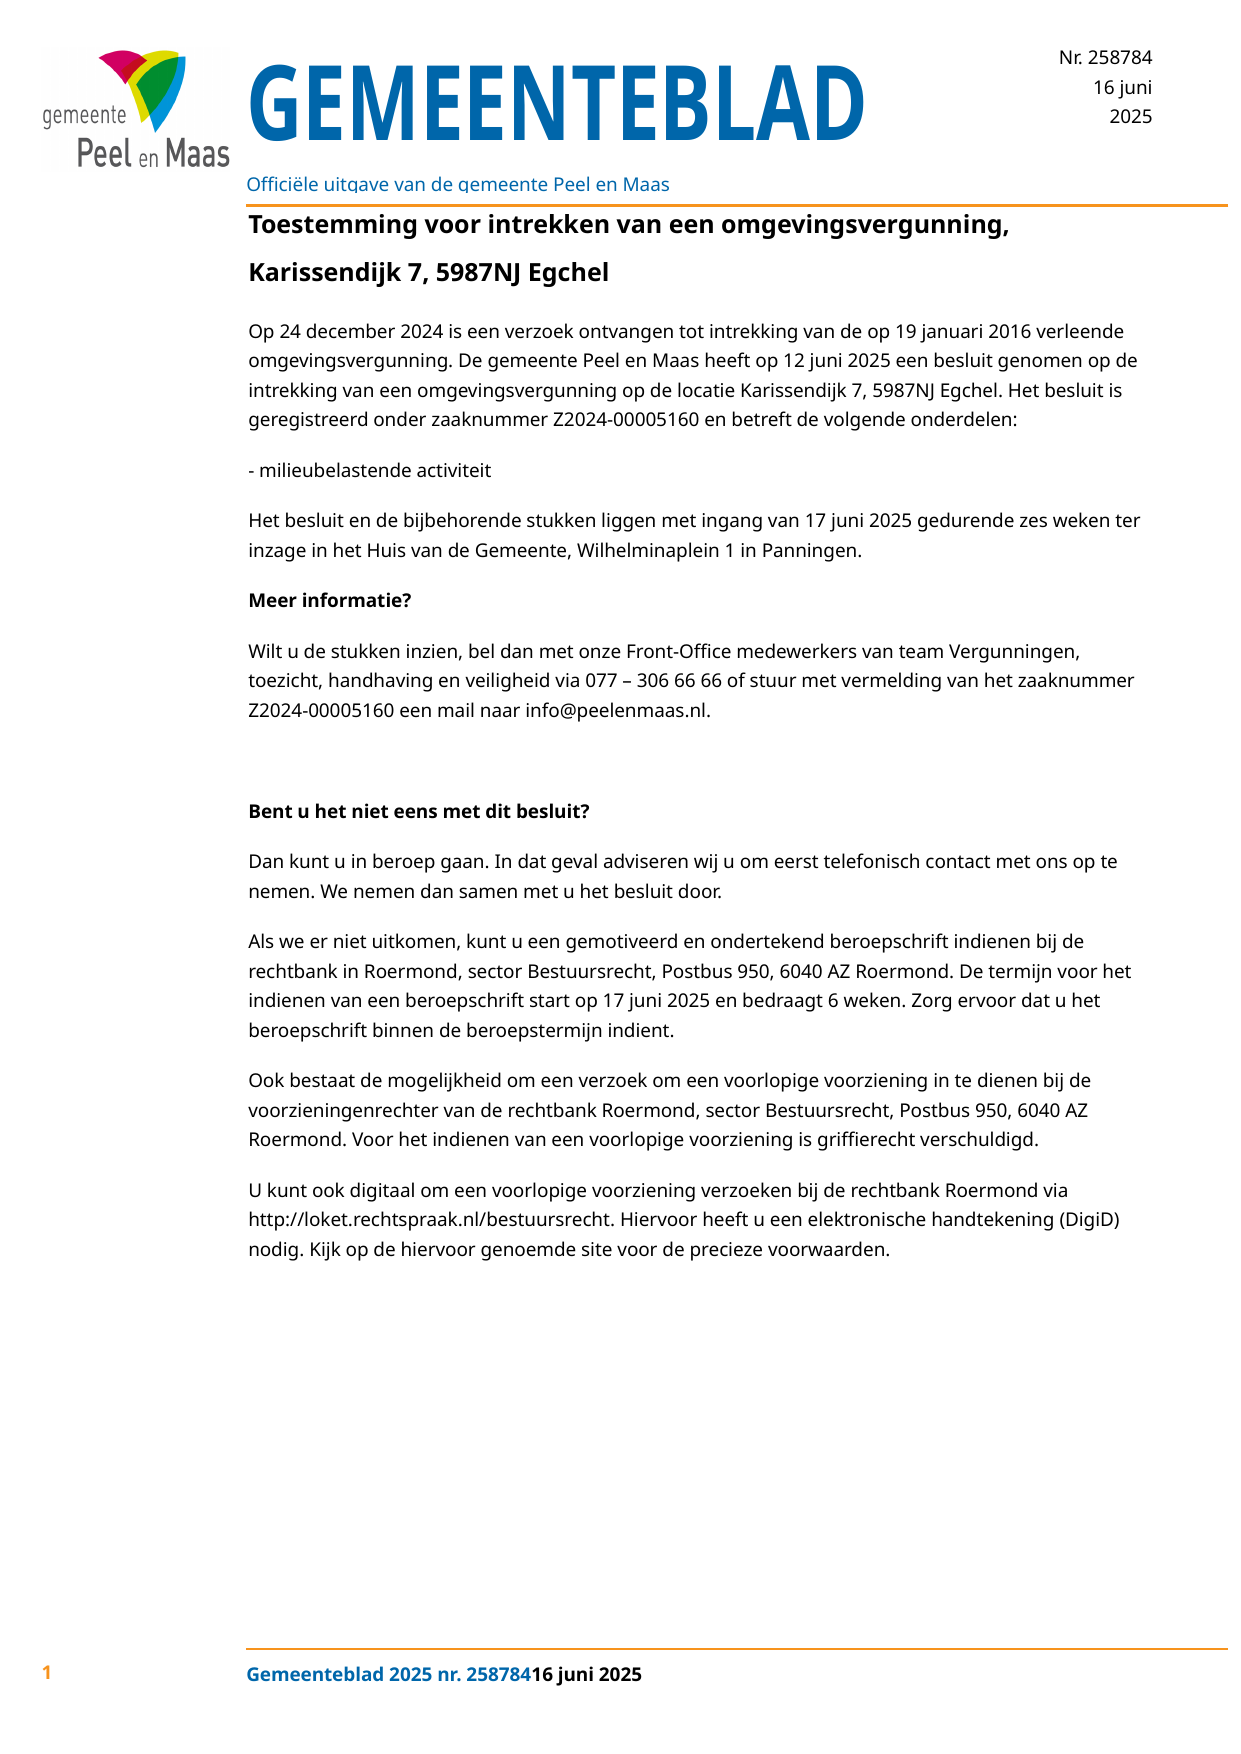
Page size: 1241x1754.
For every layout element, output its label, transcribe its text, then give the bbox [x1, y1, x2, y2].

text Het besluit en de bijbehorende stukken liggen met ingang van 17 juni 2025 gedurende zes weken ter inzage in het Huis van de Gemeente, Wilhelminaplein 1 in Panningen. [248, 507, 1152, 563]
text Op 24 december 2024 is een verzoek ontvangen tot intrekking van de op 19 januari 2016 verleende omgevingsvergunning. De gemeente Peel en Maas heeft op 12 juni 2025 een besluit genomen op de intrekking van een omgevingsvergunning op de locatie Karissendijk 7, 5987NJ Egchel. Het besluit is geregistreerd onder zaaknummer Z2024-00005160 en betreft de volgende onderdelen: [248, 318, 1152, 432]
text Ook bestaat de mogelijkheid om een verzoek om een voorlopige voorziening in te dienen bij de voorzieningenrechter van de rechtbank Roermond, sector Bestuursrecht, Postbus 950, 6040 AZ Roermond. Voor het indienen van een voorlopige voorziening is griffierecht verschuldigd. [248, 1067, 1152, 1152]
text Dan kunt u in beroep gaan. In dat geval adviseren wij u om eerst telefonisch contact met ons op te nemen. We nemen dan samen met u het besluit door. [248, 848, 1152, 904]
text Als we er niet uitkomen, kunt u een gemotiveerd en ondertekend beroepschrift indienen bij de rechtbank in Roermond, sector Bestuursrecht, Postbus 950, 6040 AZ Roermond. De termijn voor het indienen van een beroepschrift start op 17 juni 2025 en bedraagt 6 weken. Zorg ervoor dat u het beroepschrift binnen de beroepstermijn indient. [248, 928, 1152, 1043]
text Bent u het niet eens met dit besluit? [248, 798, 1152, 824]
picture [41, 47, 231, 172]
text Meer informatie? [248, 587, 1152, 613]
text U kunt ook digitaal om een voorlopige voorziening verzoeken bij de rechtbank Roermond via http://loket.rechtspraak.nl/bestuursrecht. Hiervoor heeft u een elektronische handtekening (DigiD) nodig. Kijk op de hiervoor genoemde site voor de precieze voorwaarden. [248, 1177, 1152, 1262]
text - milieubelastende activiteit [248, 457, 1152, 483]
text Wilt u de stukken inzien, bel dan met onze Front-Office medewerkers van team Vergunningen, toezicht, handhaving en veiligheid via 077 – 306 66 66 of stuur met vermelding van het zaaknummer Z2024-00005160 een mail naar info@peelenmaas.nl. [248, 638, 1152, 723]
text Toestemming voor intrekken van een omgevingsvergunning, Karissendijk 7, 5987NJ Egchel [248, 207, 1152, 288]
